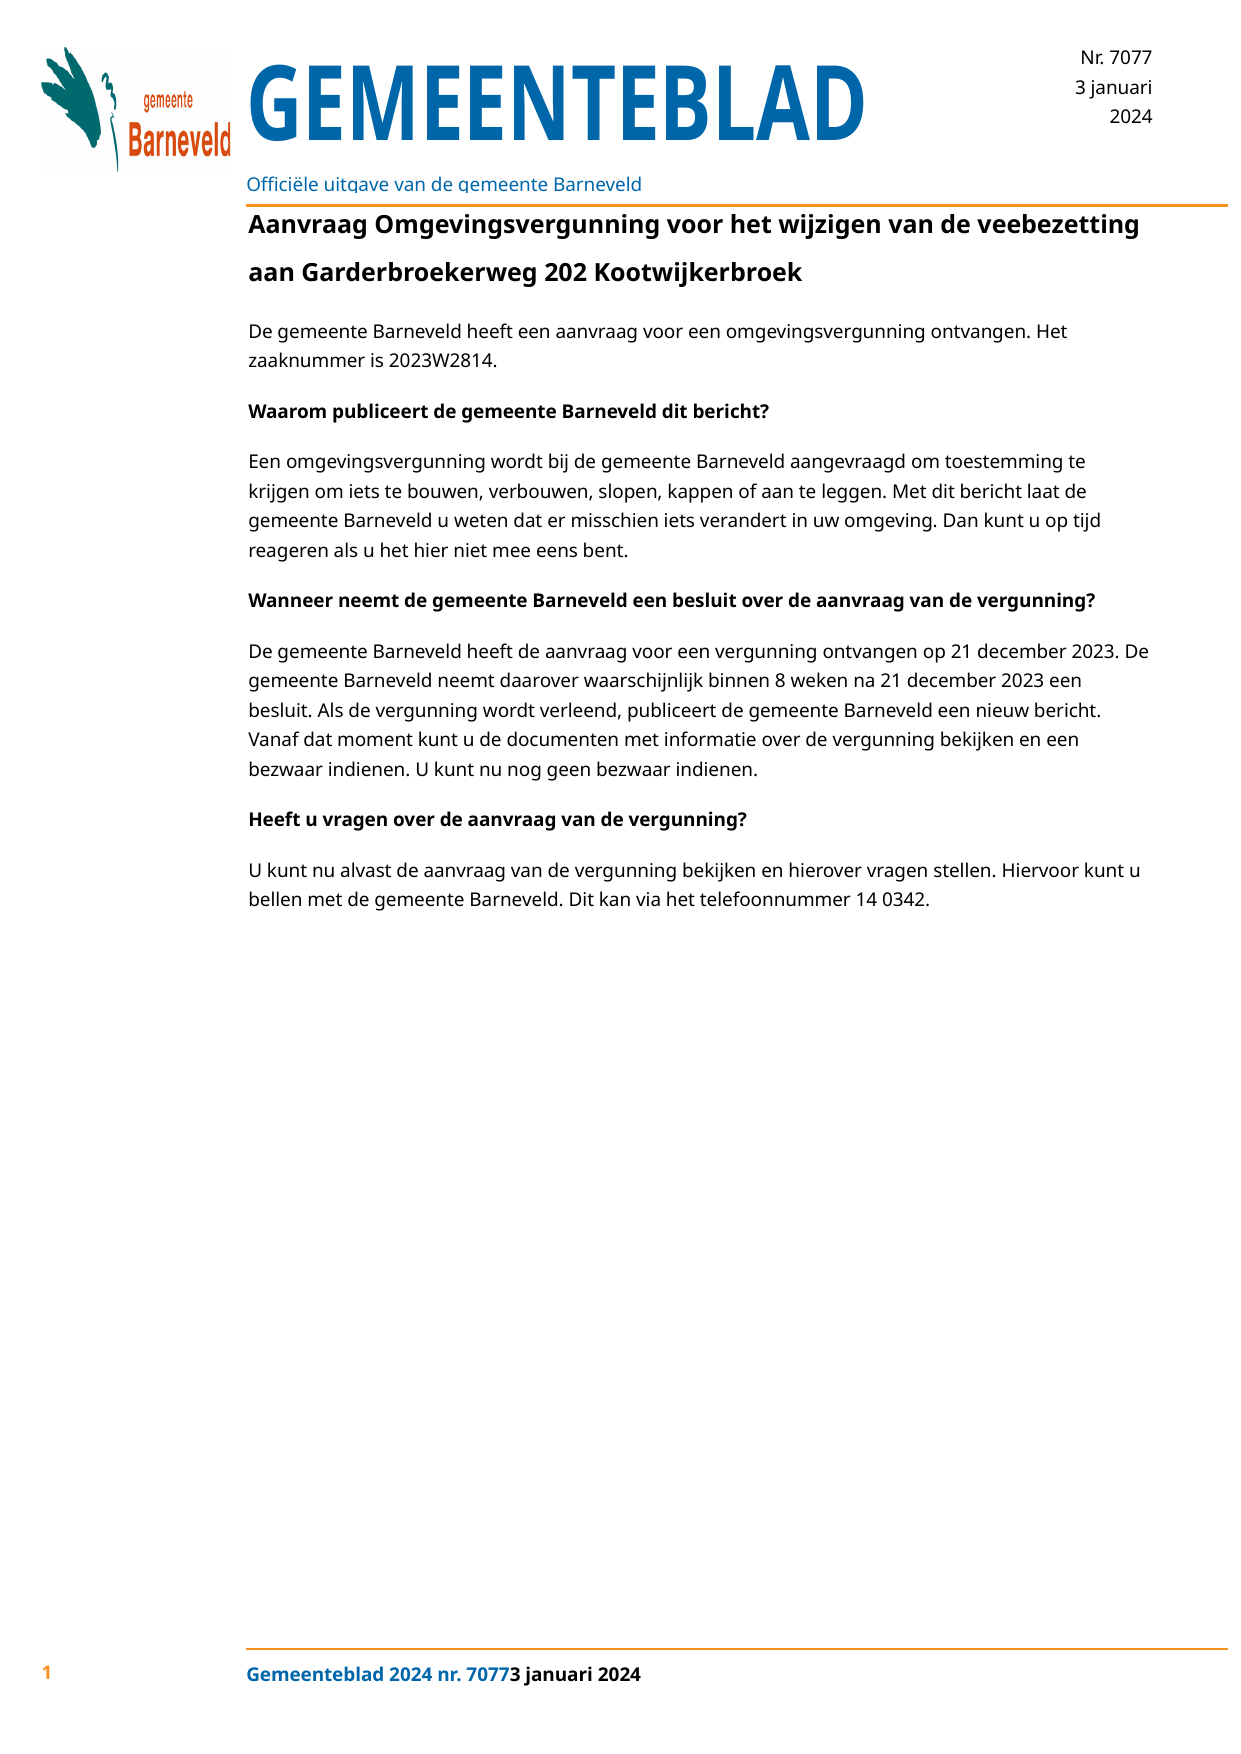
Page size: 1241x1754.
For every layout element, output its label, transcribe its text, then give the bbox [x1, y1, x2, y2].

text Heeft u vragen over de aanvraag van de vergunning? [248, 807, 1152, 832]
text Aanvraag Omgevingsvergunning voor het wijzigen van de veebezetting aan Garderbroekerweg 202 Kootwijkerbroek [248, 207, 1152, 288]
text De gemeente Barneveld heeft de aanvraag voor een vergunning ontvangen op 21 december 2023. De gemeente Barneveld neemt daarover waarschijnlijk binnen 8 weken na 21 december 2023 een besluit. Als de vergunning wordt verleend, publiceert de gemeente Barneveld een nieuw bericht. Vanaf dat moment kunt u de documenten met informatie over de vergunning bekijken en een bezwaar indienen. U kunt nu nog geen bezwaar indienen. [248, 638, 1152, 782]
text De gemeente Barneveld heeft een aanvraag voor een omgevingsvergunning ontvangen. Het zaaknummer is 2023W2814. [248, 318, 1152, 373]
text U kunt nu alvast de aanvraag van de vergunning bekijken en hierover vragen stellen. Hiervoor kunt u bellen met de gemeente Barneveld. Dit kan via het telefoonnummer 14 0342. [248, 857, 1152, 912]
picture [41, 47, 231, 172]
text Waarom publiceert de gemeente Barneveld dit bericht? [248, 398, 1152, 424]
text Wanneer neemt de gemeente Barneveld een besluit over de aanvraag van de vergunning? [248, 587, 1152, 613]
text Een omgevingsvergunning wordt bij de gemeente Barneveld aangevraagd om toestemming te krijgen om iets te bouwen, verbouwen, slopen, kappen of aan te leggen. Met dit bericht laat de gemeente Barneveld u weten dat er misschien iets verandert in uw omgeving. Dan kunt u op tijd reageren als u het hier niet mee eens bent. [248, 448, 1152, 563]
